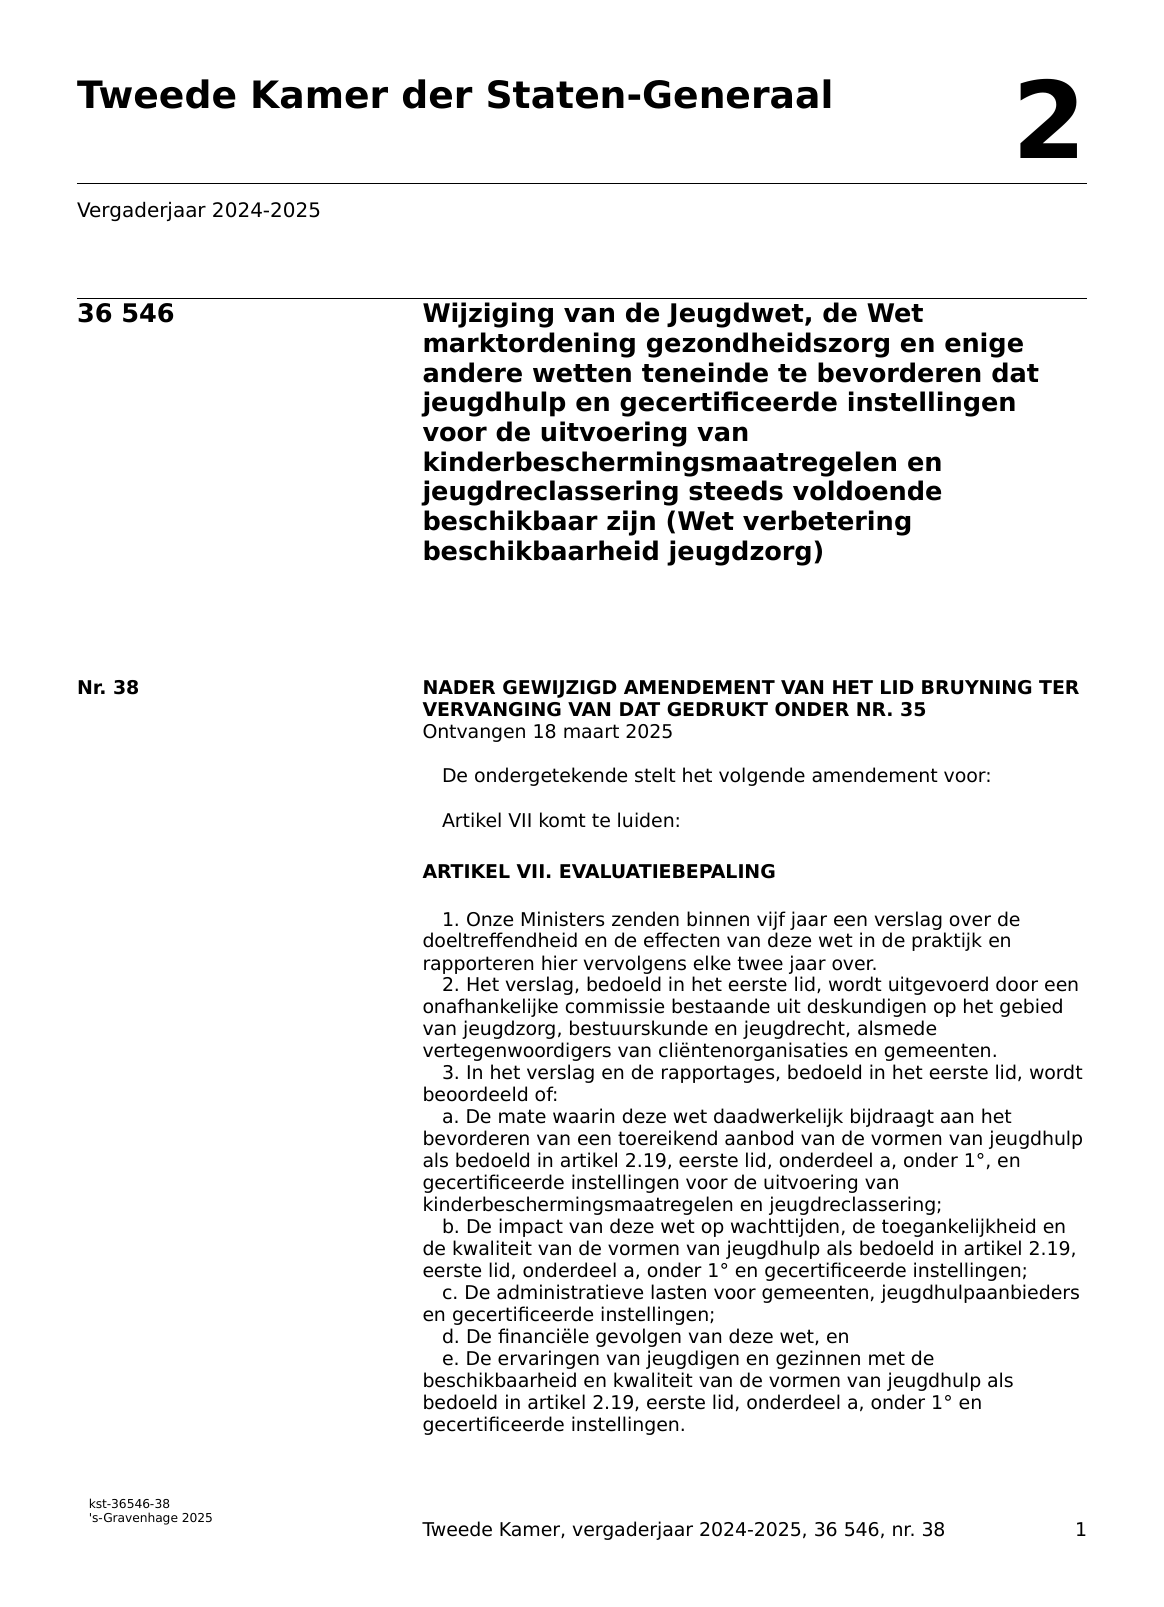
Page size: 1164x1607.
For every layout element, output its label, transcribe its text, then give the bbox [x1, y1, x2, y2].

text Artikel VII komt te luiden: [422, 809, 1087, 831]
text e. De ervaringen van jeugdigen en gezinnen met de beschikbaarheid en kwaliteit van de vormen van jeugdhulp als bedoeld in artikel 2.19, eerste lid, onderdeel a, onder 1° en gecertificeerde instellingen. [422, 1348, 1087, 1436]
text 1. Onze Ministers zenden binnen vijf jaar een verslag over de doeltreffendheid en de effecten van deze wet in de praktijk en rapporteren hier vervolgens elke twee jaar over. [422, 908, 1087, 974]
subtitle Nr. 38 NADER GEWIJZIGD AMENDEMENT VAN HET LID BRUYNING TER VERVANGING VAN DAT GEDRUKT ONDER NR. 35 [77, 677, 1087, 721]
text 3. In het verslag en de rapportages, bedoeld in het eerste lid, wordt beoordeeld of: [422, 1062, 1087, 1106]
table_header Tweede Kamer der Staten-Generaal [77, 59, 886, 183]
text Ontvangen 18 maart 2025 [422, 721, 1087, 743]
text 2. Het verslag, bedoeld in het eerste lid, wordt uitgevoerd door een onafhankelijke commissie bestaande uit deskundigen op het gebied van jeugdzorg, bestuurskunde en jeugdrecht, alsmede vertegenwoordigers van cliëntenorganisaties en gemeenten. [422, 974, 1087, 1062]
subtitle 36 546 Wijziging van de Jeugdwet, de Wet marktordening gezondheidszorg en enige andere wetten teneinde te bevorderen dat jeugdhulp en gecertificeerde instellingen voor de uitvoering van kinderbeschermingsmaatregelen en jeugdreclassering steeds voldoende beschikbaar zijn (Wet verbetering beschikbaarheid jeugdzorg) [77, 299, 1087, 566]
text b. De impact van deze wet op wachttijden, de toegankelijkheid en de kwaliteit van de vormen van jeugdhulp als bedoeld in artikel 2.19, eerste lid, onderdeel a, onder 1° en gecertificeerde instellingen; [422, 1216, 1087, 1282]
text De ondergetekende stelt het volgende amendement voor: [422, 765, 1087, 787]
text d. De financiële gevolgen van deze wet, en [422, 1326, 1087, 1348]
text kst-36546-38 [88, 1497, 323, 1511]
table_cell Vergaderjaar 2024-2025 [77, 184, 1087, 298]
table_header 2 [886, 59, 1087, 183]
text a. De mate waarin deze wet daadwerkelijk bijdraagt aan het bevorderen van een toereikend aanbod van de vormen van jeugdhulp als bedoeld in artikel 2.19, eerste lid, onderdeel a, onder 1°, en gecertificeerde instellingen voor de uitvoering van kinderbeschermingsmaatregelen en jeugdreclassering; [422, 1106, 1087, 1216]
text 's-Gravenhage 2025 [88, 1511, 323, 1525]
subtitle ARTIKEL VII. EVALUATIEBEPALING [422, 861, 1087, 883]
text c. De administratieve lasten voor gemeenten, jeugdhulpaanbieders en gecertificeerde instellingen; [422, 1282, 1087, 1326]
